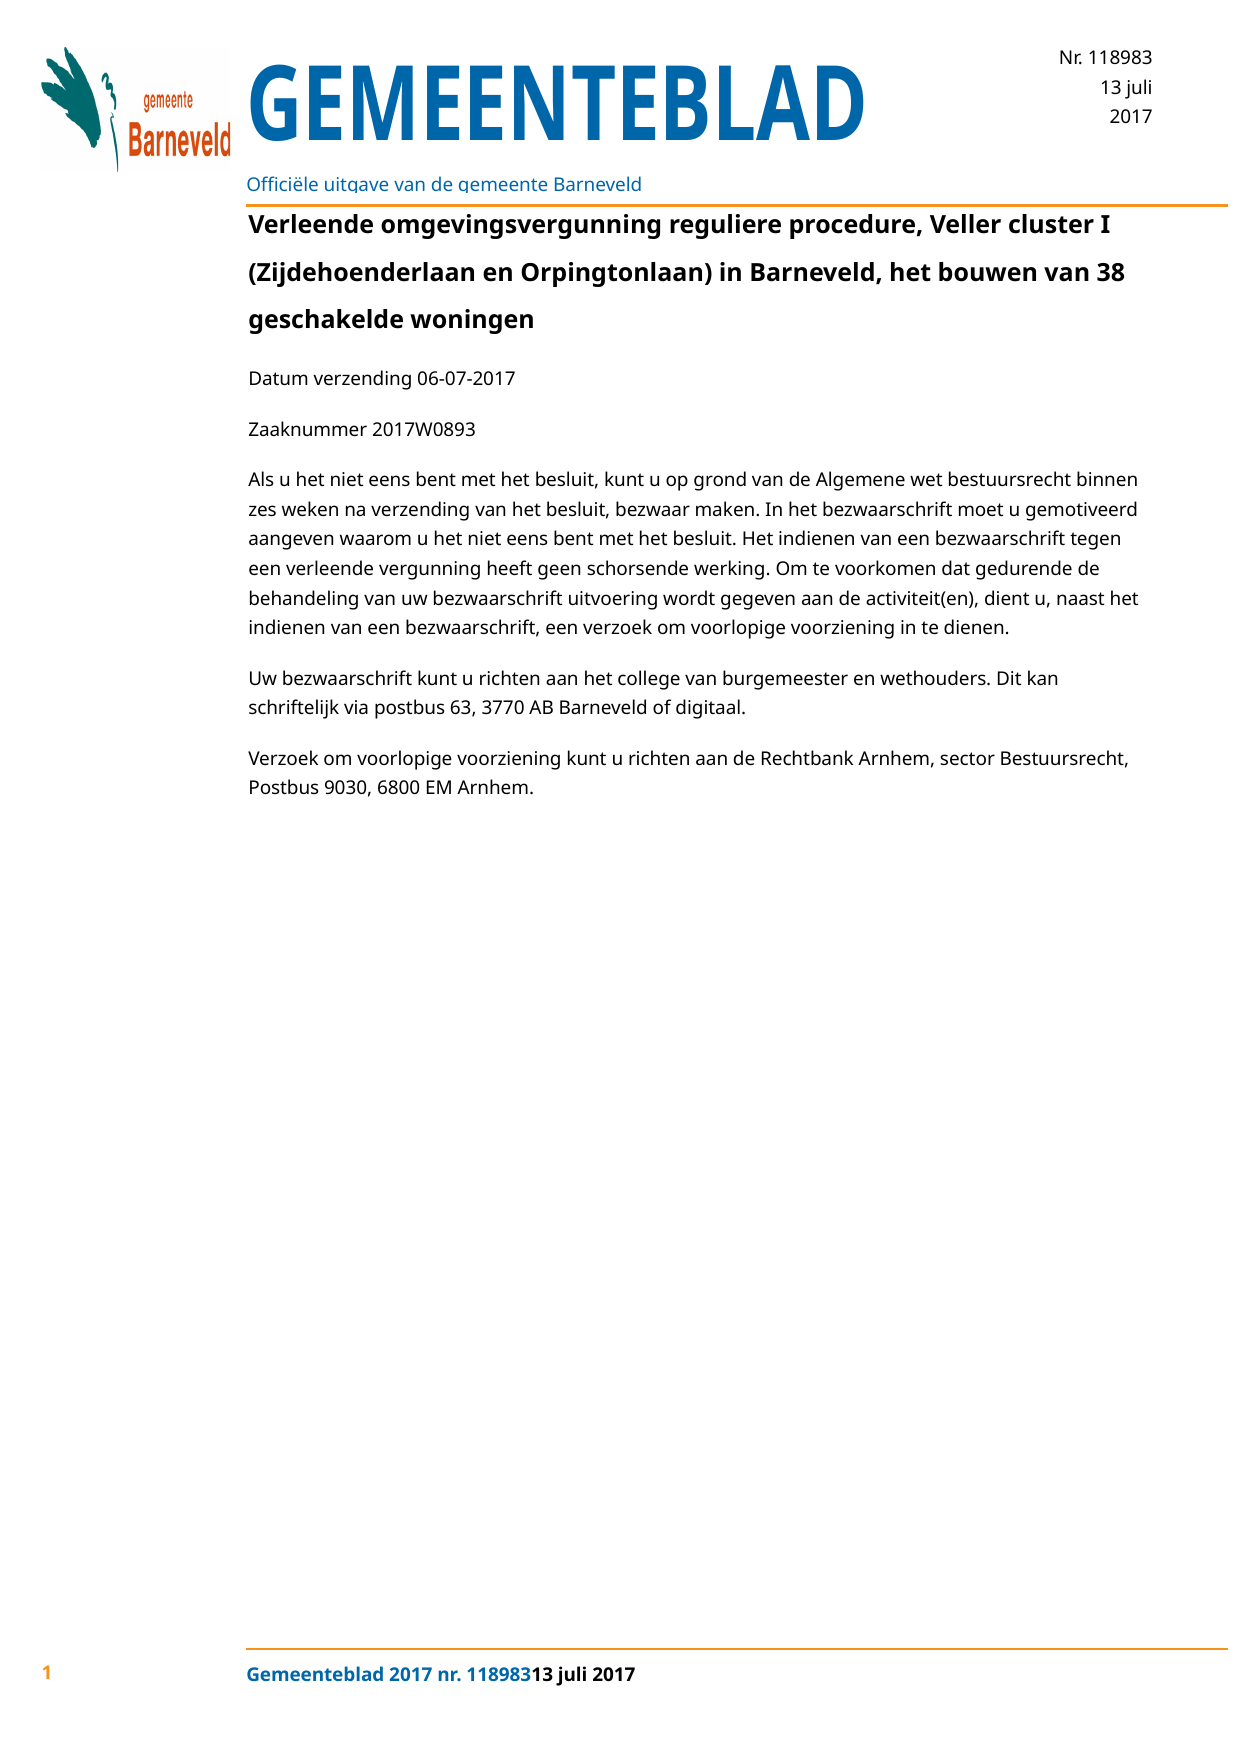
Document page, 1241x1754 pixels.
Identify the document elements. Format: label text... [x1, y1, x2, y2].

text Verleende omgevingsvergunning reguliere procedure, Veller cluster I (Zijdehoenderlaan en Orpingtonlaan) in Barneveld, het bouwen van 38 geschakelde woningen [248, 207, 1152, 336]
text Als u het niet eens bent met het besluit, kunt u op grond van de Algemene wet bestuursrecht binnen zes weken na verzending van het besluit, bezwaar maken. In het bezwaarschrift moet u gemotiveerd aangeven waarom u het niet eens bent met het besluit. Het indienen van een bezwaarschrift tegen een verleende vergunning heeft geen schorsende werking. Om te voorkomen dat gedurende de behandeling van uw bezwaarschrift uitvoering wordt gegeven aan de activiteit(en), dient u, naast het indienen van een bezwaarschrift, een verzoek om voorlopige voorziening in te dienen. [248, 466, 1152, 640]
text Zaaknummer 2017W0893 [248, 416, 1152, 442]
text Uw bezwaarschrift kunt u richten aan het college van burgemeester en wethouders. Dit kan schriftelijk via postbus 63, 3770 AB Barneveld of digitaal. [248, 665, 1152, 720]
text Datum verzending 06-07-2017 [248, 366, 1152, 391]
text Verzoek om voorlopige voorziening kunt u richten aan de Rechtbank Arnhem, sector Bestuursrecht, Postbus 9030, 6800 EM Arnhem. [248, 745, 1152, 800]
picture [41, 47, 231, 172]
